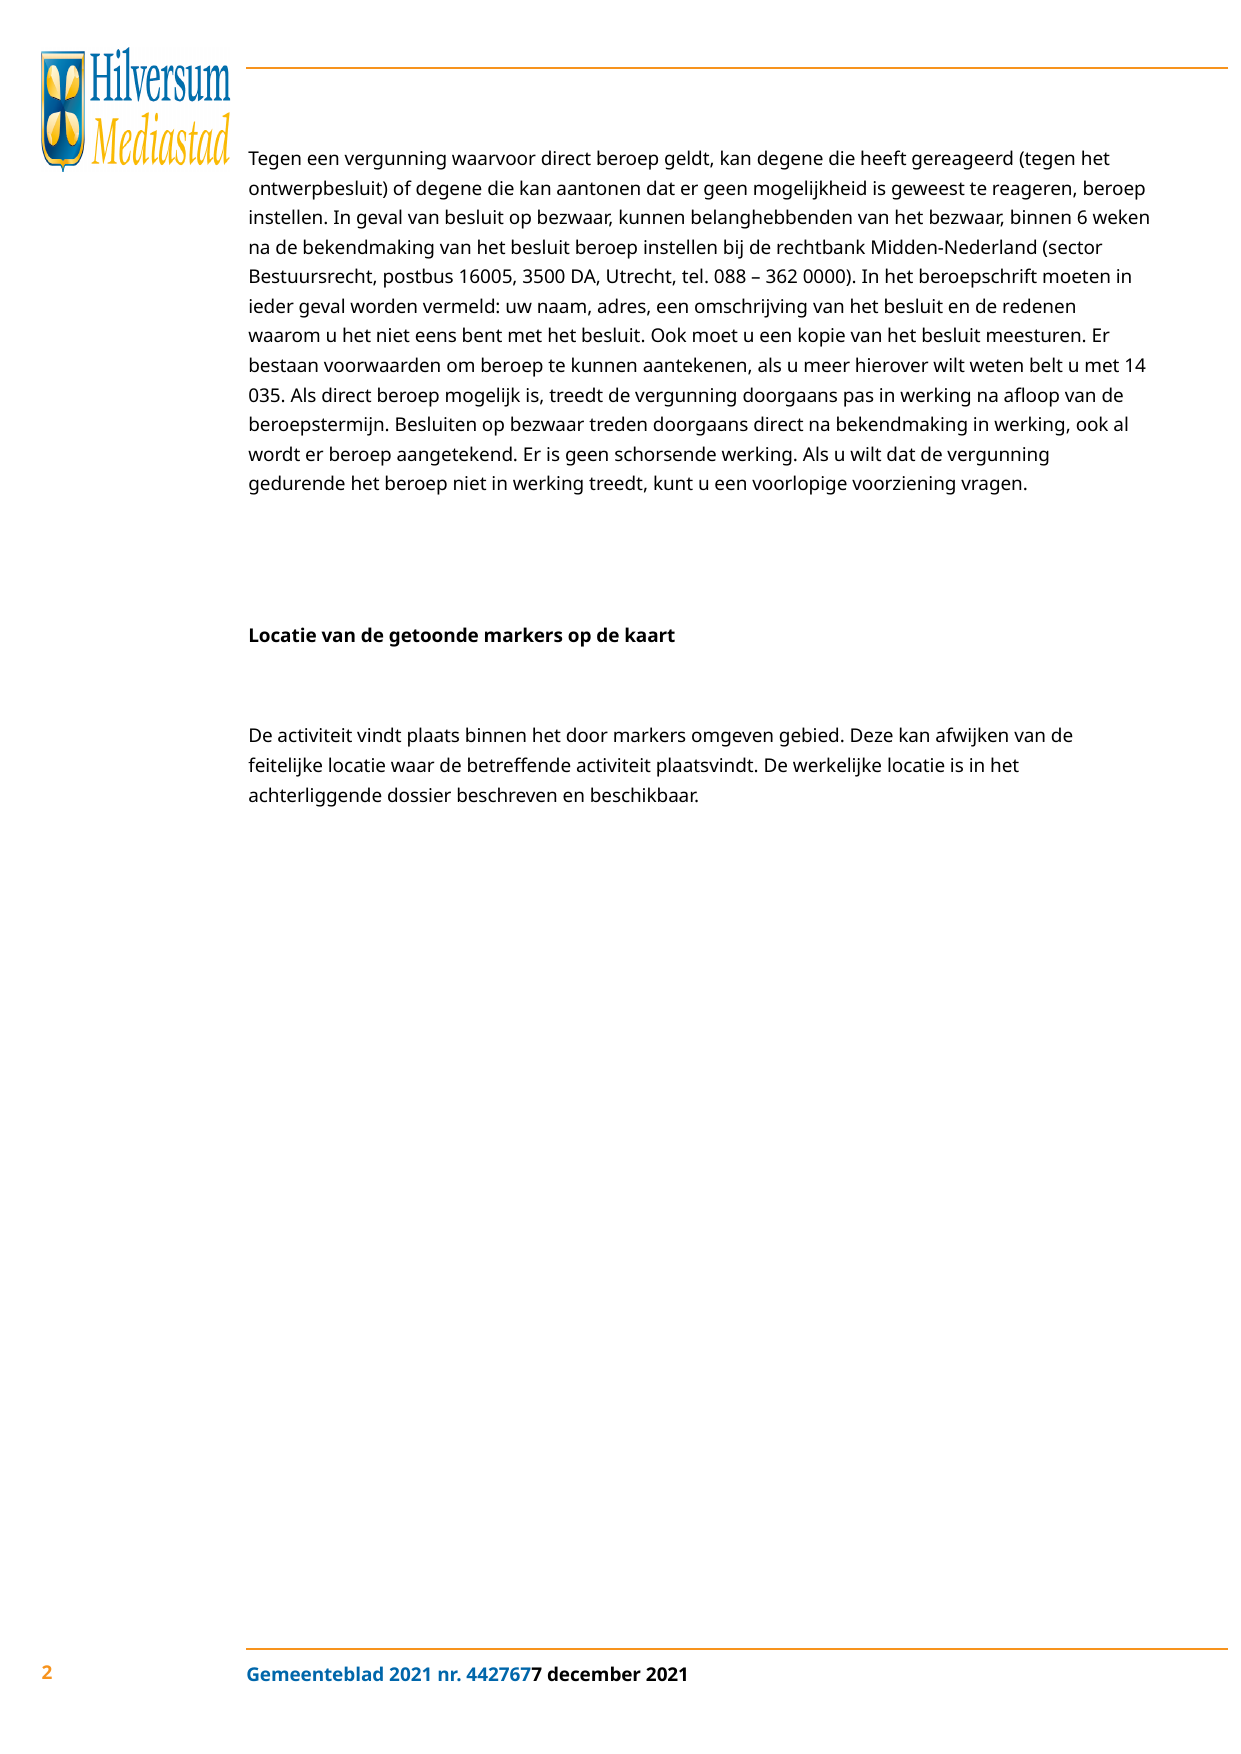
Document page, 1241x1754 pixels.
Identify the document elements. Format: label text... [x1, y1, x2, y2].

text Tegen een vergunning waarvoor direct beroep geldt, kan degene die heeft gereageerd (tegen het ontwerpbesluit) of degene die kan aantonen dat er geen mogelijkheid is geweest te reageren, beroep instellen. In geval van besluit op bezwaar, kunnen belanghebbenden van het bezwaar, binnen 6 weken na de bekendmaking van het besluit beroep instellen bij de rechtbank Midden-Nederland (sector Bestuursrecht, postbus 16005, 3500 DA, Utrecht, tel. 088 – 362 0000). In het beroepschrift moeten in ieder geval worden vermeld: uw naam, adres, een omschrijving van het besluit en de redenen waarom u het niet eens bent met het besluit. Ook moet u een kopie van het besluit meesturen. Er bestaan voorwaarden om beroep te kunnen aantekenen, als u meer hierover wilt weten belt u met 14 035. Als direct beroep mogelijk is, treedt de vergunning doorgaans pas in werking na afloop van de beroepstermijn. Besluiten op bezwaar treden doorgaans direct na bekendmaking in werking, ook al wordt er beroep aangetekend. Er is geen schorsende werking. Als u wilt dat de vergunning gedurende het beroep niet in werking treedt, kunt u een voorlopige voorziening vragen. [248, 145, 1152, 496]
picture [41, 47, 231, 172]
text De activiteit vindt plaats binnen het door markers omgeven gebied. Deze kan afwijken van de feitelijke locatie waar de betreffende activiteit plaatsvindt. De werkelijke locatie is in het achterliggende dossier beschreven en beschikbaar. [248, 723, 1152, 808]
text Locatie van de getoonde markers op de kaart [248, 622, 1152, 648]
